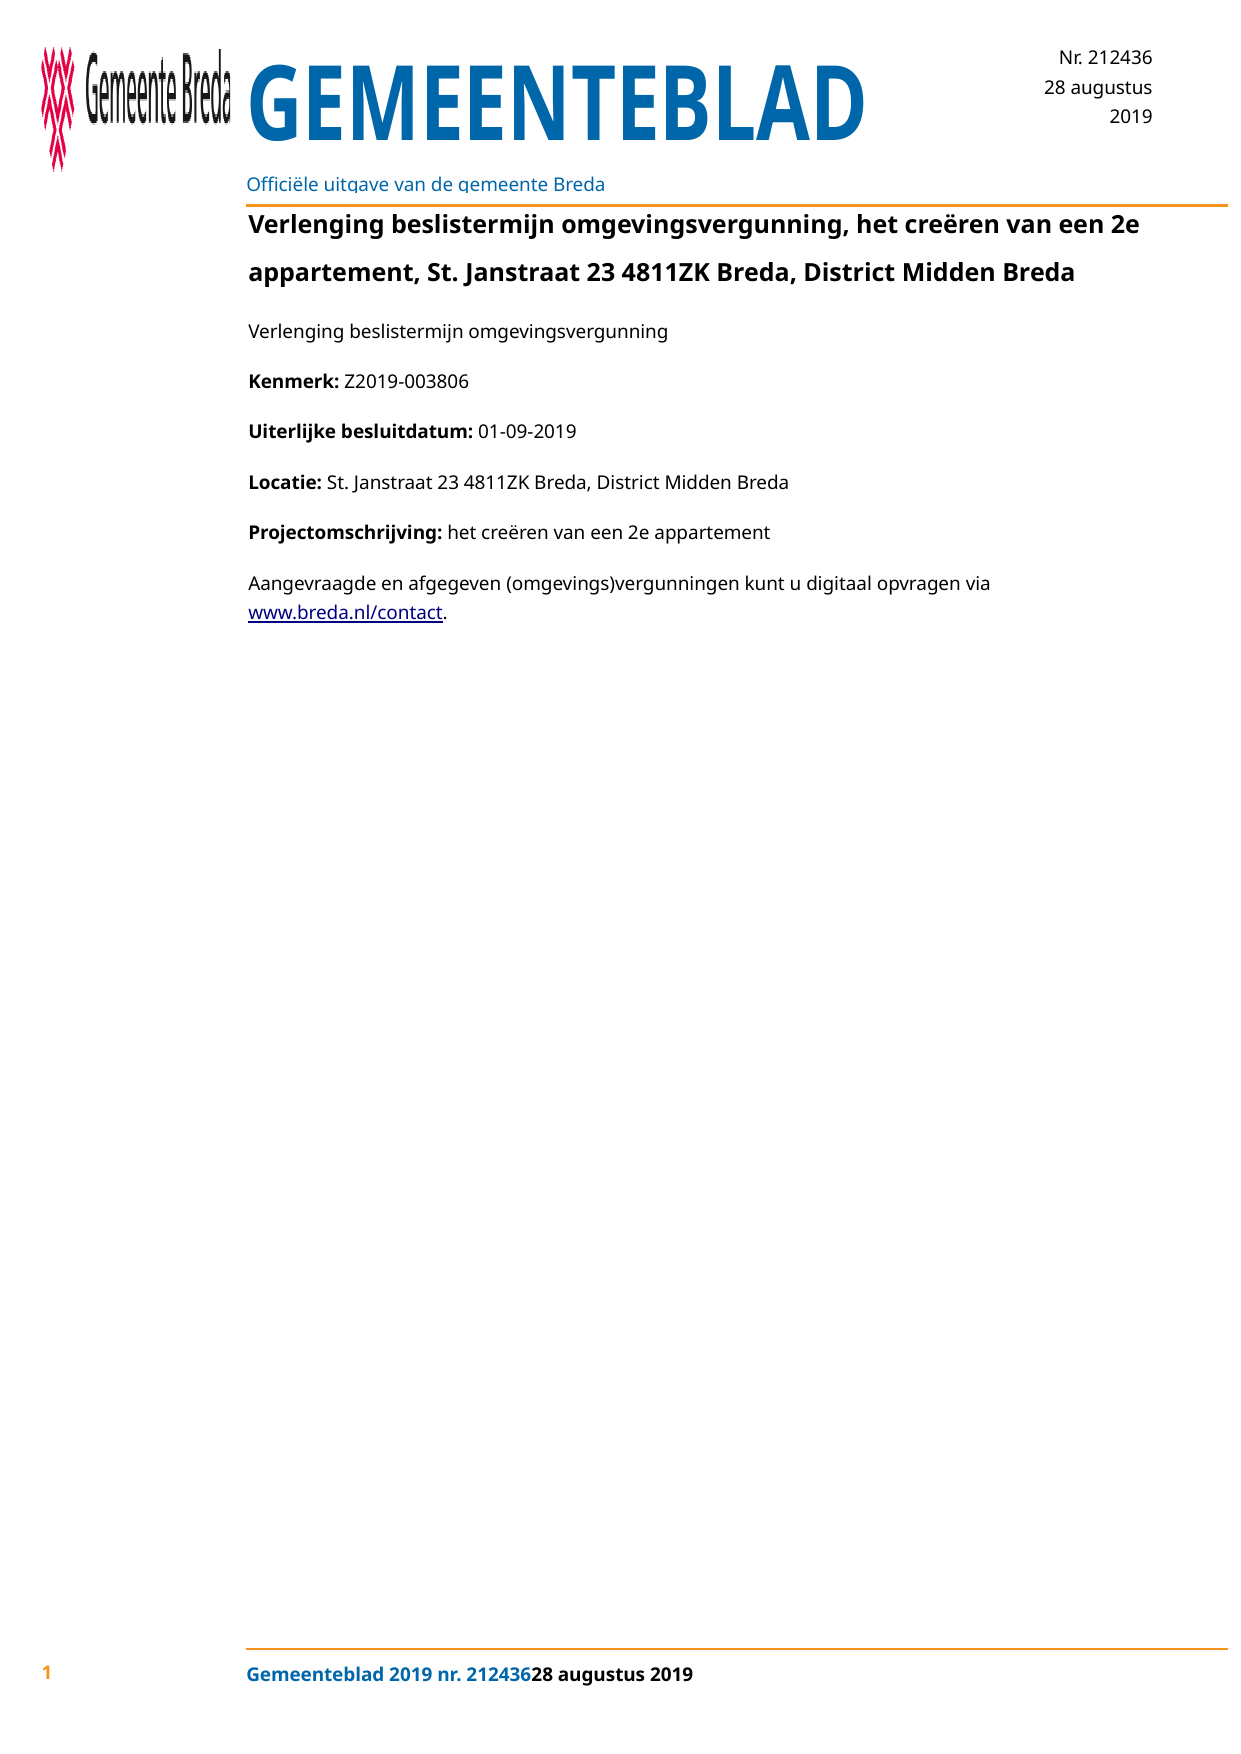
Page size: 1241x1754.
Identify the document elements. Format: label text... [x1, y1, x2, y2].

text Locatie: St. Janstraat 23 4811ZK Breda, District Midden Breda [248, 469, 1152, 495]
picture [41, 47, 231, 172]
text Aangevraagde en afgegeven (omgevings)vergunningen kunt u digitaal opvragen via www.breda.nl/contact. [248, 570, 1152, 625]
text Kenmerk: Z2019-003806 [248, 368, 1152, 394]
text Verlenging beslistermijn omgevingsvergunning, het creëren van een 2e appartement, St. Janstraat 23 4811ZK Breda, District Midden Breda [248, 207, 1152, 288]
text Verlenging beslistermijn omgevingsvergunning [248, 318, 1152, 344]
text Uiterlijke besluitdatum: 01-09-2019 [248, 419, 1152, 444]
text Projectomschrijving: het creëren van een 2e appartement [248, 519, 1152, 545]
